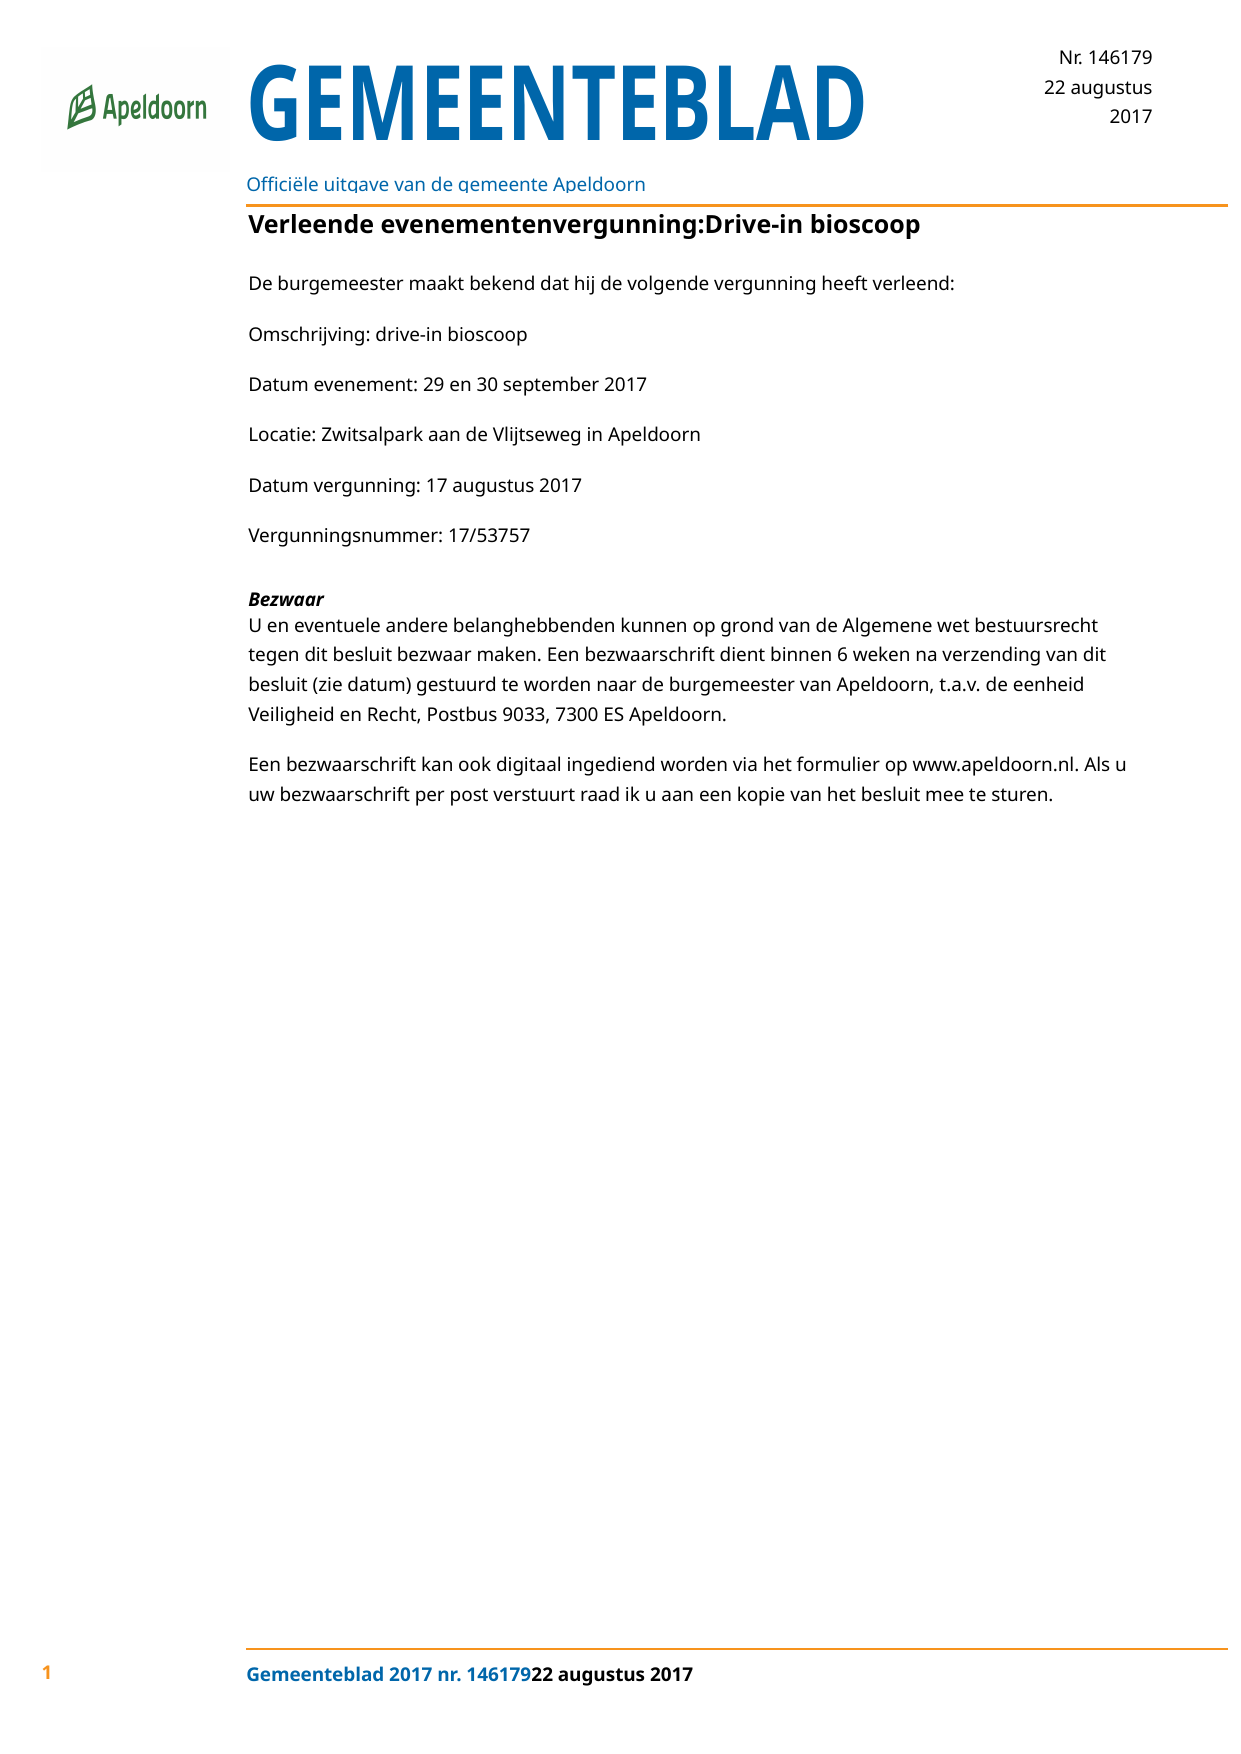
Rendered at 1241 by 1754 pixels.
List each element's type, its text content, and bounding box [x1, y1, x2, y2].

text U en eventuele andere belanghebbenden kunnen op grond van de Algemene wet bestuursrecht tegen dit besluit bezwaar maken. Een bezwaarschrift dient binnen 6 weken na verzending van dit besluit (zie datum) gestuurd te worden naar de burgemeester van Apeldoorn, t.a.v. de eenheid Veiligheid en Recht, Postbus 9033, 7300 ES Apeldoorn. [248, 612, 1152, 727]
picture [41, 47, 231, 172]
text Verleende evenementenvergunning:Drive-in bioscoop [248, 207, 1152, 241]
text Vergunningsnummer: 17/53757 [248, 522, 1152, 548]
text Bezwaar [248, 586, 1152, 612]
text Datum vergunning: 17 augustus 2017 [248, 472, 1152, 498]
text De burgemeester maakt bekend dat hij de volgende vergunning heeft verleend: [248, 270, 1152, 296]
text Datum evenement: 29 en 30 september 2017 [248, 371, 1152, 397]
text Locatie: Zwitsalpark aan de Vlijtseweg in Apeldoorn [248, 422, 1152, 447]
text Een bezwaarschrift kan ook digitaal ingediend worden via het formulier op www.apeldoorn.nl. Als u uw bezwaarschrift per post verstuurt raad ik u aan een kopie van het besluit mee te sturen. [248, 751, 1152, 807]
text Omschrijving: drive-in bioscoop [248, 321, 1152, 346]
